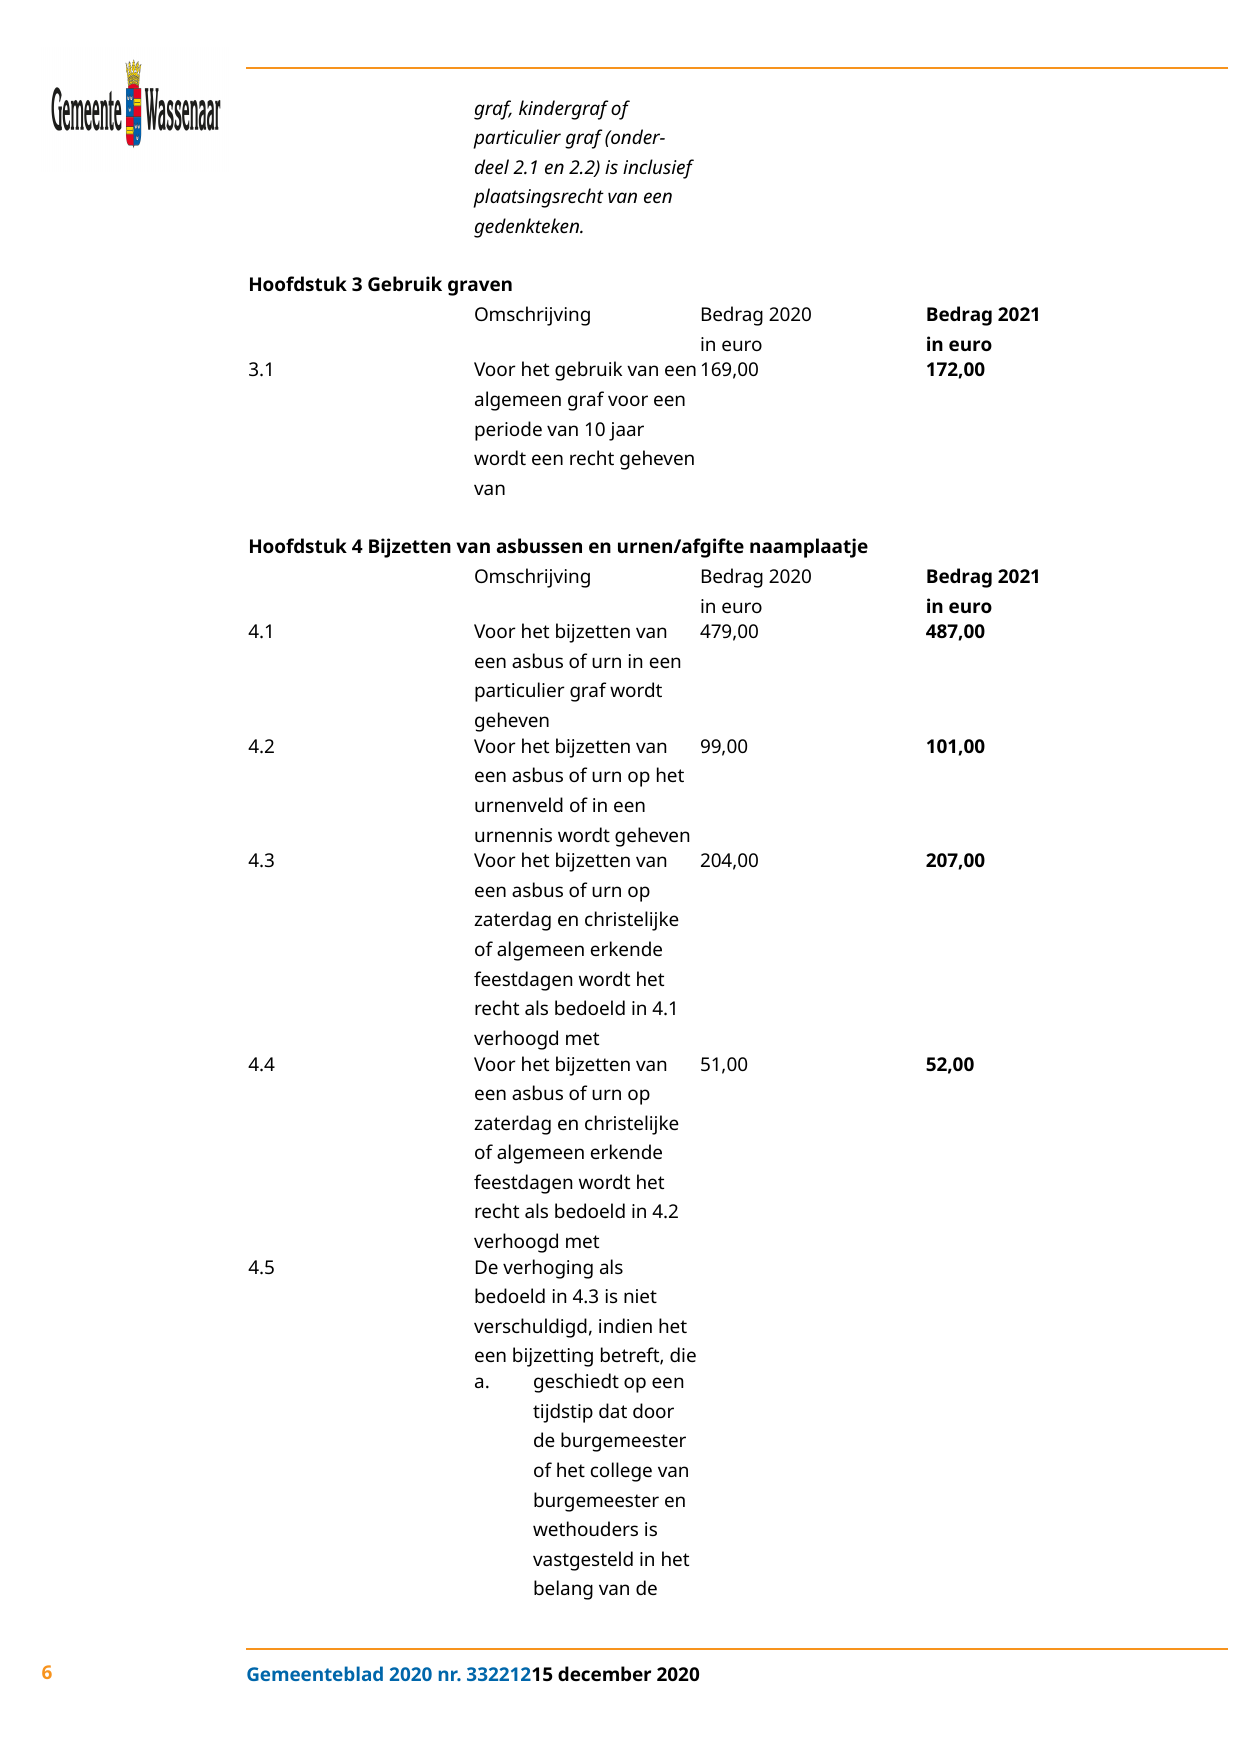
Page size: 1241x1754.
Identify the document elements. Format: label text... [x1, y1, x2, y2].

table_header Bedrag 2021 in euro [926, 563, 1152, 618]
table_header [248, 301, 474, 357]
text Hoofdstuk 4 Bijzetten van asbussen en urnen/afgifte naamplaatje [248, 533, 1152, 559]
table_cell [926, 95, 1152, 239]
table_cell 169,00 [700, 357, 926, 501]
table_cell [248, 1369, 474, 1601]
table_cell Voor het bijzetten van een asbus of urn op zaterdag en christelijke of algemeen erkende feestdagen wordt het recht als bedoeld in 4.1 verhoogd met [474, 848, 700, 1051]
table_cell Voor het bijzetten van een asbus of urn in een particulier graf wordt geheven [474, 619, 700, 733]
table_cell 4.1 [248, 619, 474, 733]
table_cell 101,00 [926, 733, 1152, 847]
table_cell 204,00 [700, 848, 926, 1051]
table_header Omschrijving [474, 563, 700, 618]
table_cell 487,00 [926, 619, 1152, 733]
table_cell 4.2 [248, 733, 474, 847]
table_cell 4.3 [248, 848, 474, 1051]
table_cell 99,00 [700, 733, 926, 847]
table_cell 172,00 [926, 357, 1152, 501]
table_cell [926, 1254, 1152, 1368]
table_cell [700, 95, 926, 239]
table_cell graf, kindergraf of particulier graf (onder-deel 2.1 en 2.2) is inclusief plaatsingsrecht van een gedenkteken. [474, 95, 700, 239]
table_cell 51,00 [700, 1051, 926, 1254]
text Hoofdstuk 3 Gebruik graven [248, 272, 1152, 297]
table_cell [926, 1369, 1152, 1601]
table_cell Voor het gebruik van een algemeen graf voor een periode van 10 jaar wordt een recht geheven van [474, 357, 700, 501]
table_header Omschrijving [474, 301, 700, 357]
table_cell [248, 95, 474, 239]
picture [41, 47, 231, 172]
table_cell Voor het bijzetten van een asbus of urn op zaterdag en christelijke of algemeen erkende feestdagen wordt het recht als bedoeld in 4.2 verhoogd met [474, 1051, 700, 1254]
table_cell 479,00 [700, 619, 926, 733]
table_cell [700, 1369, 926, 1601]
table_cell geschiedt op een tijdstip dat door de burgemeester of het college van burgemeester en wethouders is vastgesteld in het belang van de [474, 1369, 700, 1601]
table_cell 4.5 [248, 1254, 474, 1368]
table_cell 3.1 [248, 357, 474, 501]
table_cell 52,00 [926, 1051, 1152, 1254]
table_cell 4.4 [248, 1051, 474, 1254]
table_cell 207,00 [926, 848, 1152, 1051]
table_header Bedrag 2021 in euro [926, 301, 1152, 357]
table_cell Voor het bijzetten van een asbus of urn op het urnenveld of in een urnennis wordt geheven [474, 733, 700, 847]
table_header Bedrag 2020 in euro [700, 563, 926, 618]
table_cell [700, 1254, 926, 1368]
table_cell De verhoging als bedoeld in 4.3 is niet verschuldigd, indien het een bijzetting betreft, die [474, 1254, 700, 1368]
table_header [248, 563, 474, 618]
table_header Bedrag 2020 in euro [700, 301, 926, 357]
